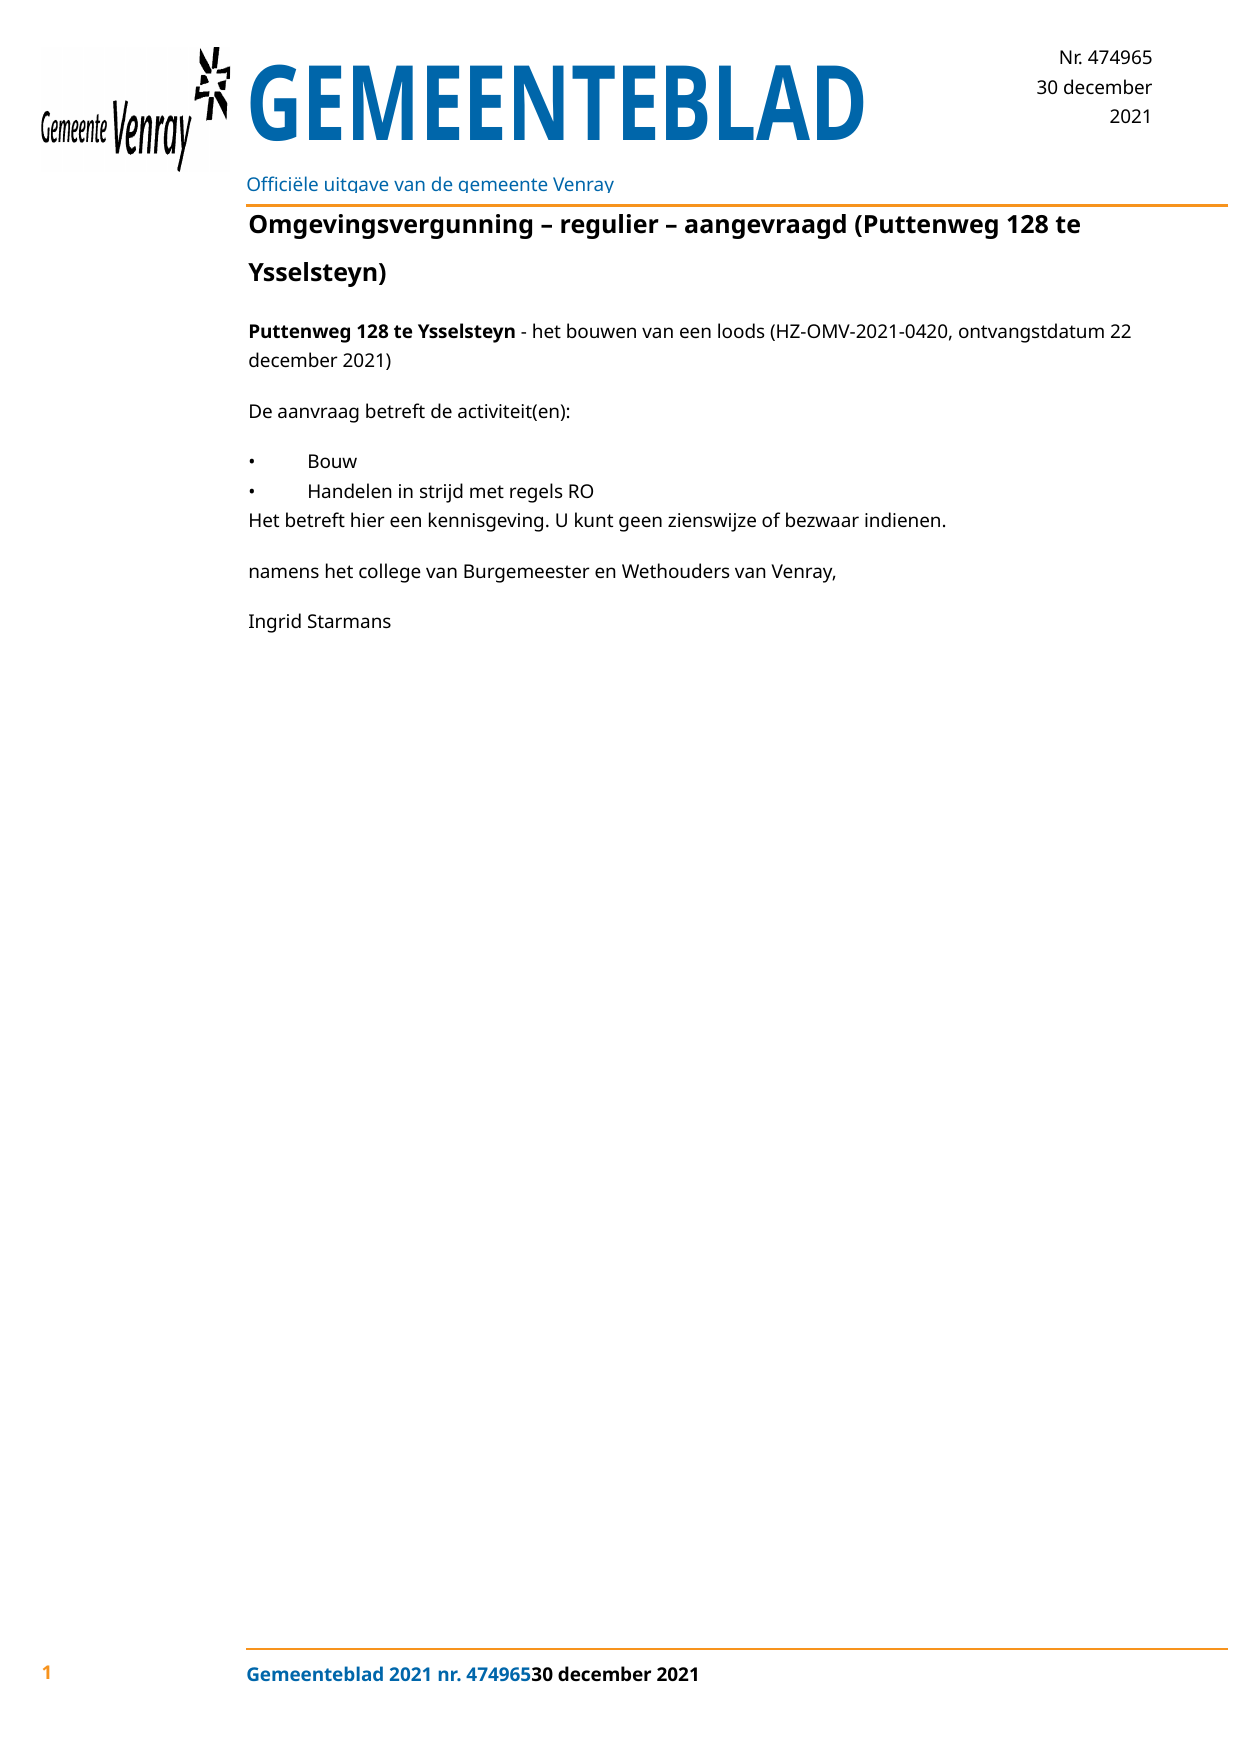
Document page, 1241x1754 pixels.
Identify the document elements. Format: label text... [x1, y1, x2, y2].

text Omgevingsvergunning – regulier – aangevraagd (Puttenweg 128 te Ysselsteyn) [248, 207, 1152, 288]
list Bouw [248, 448, 1152, 474]
text Ingrid Starmans [248, 608, 1152, 634]
picture [41, 47, 231, 172]
text De aanvraag betreft de activiteit(en): [248, 398, 1152, 424]
text Puttenweg 128 te Ysselsteyn - het bouwen van een loods (HZ-OMV-2021-0420, ontvangstdatum 22 december 2021) [248, 318, 1152, 373]
text namens het college van Burgemeester en Wethouders van Venray, [248, 558, 1152, 584]
list Handelen in strijd met regels RO [248, 478, 1152, 504]
text Het betreft hier een kennisgeving. U kunt geen zienswijze of bezwaar indienen. [248, 507, 1152, 533]
